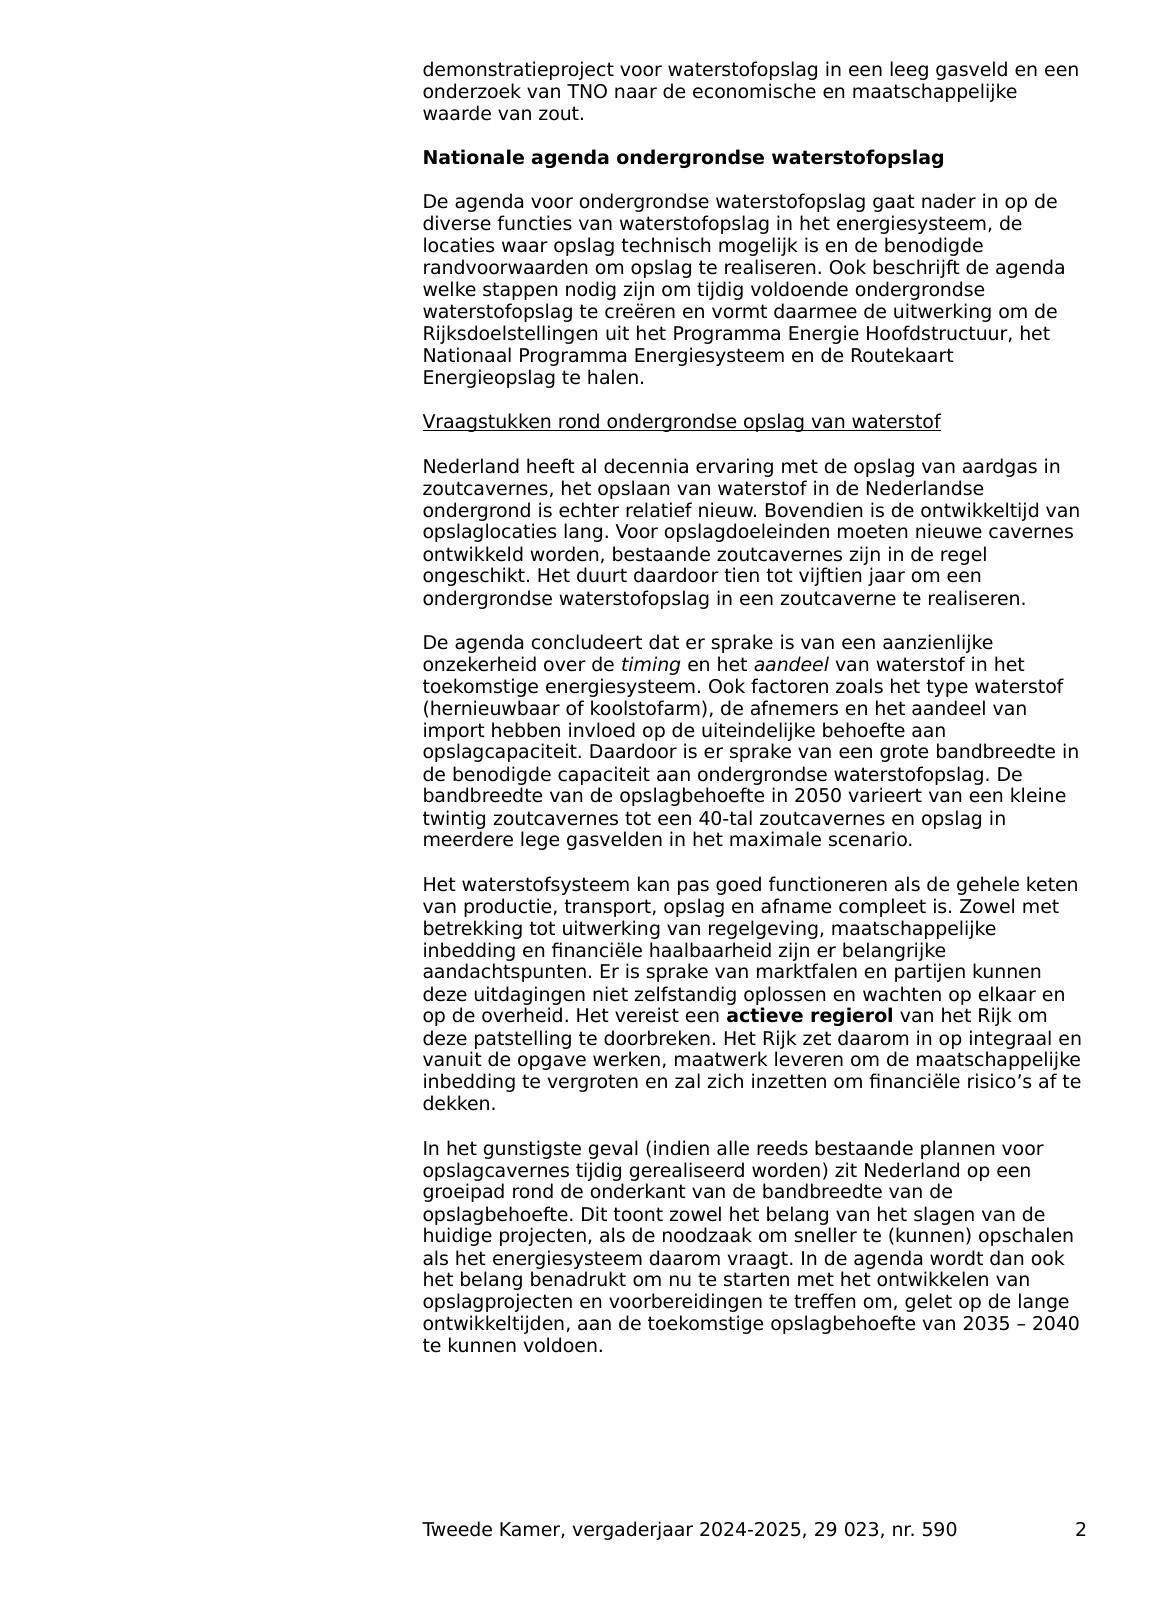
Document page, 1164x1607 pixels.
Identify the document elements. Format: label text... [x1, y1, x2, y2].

subtitle Nationale agenda ondergrondse waterstofopslag [422, 147, 1087, 169]
text Het waterstofsysteem kan pas goed functioneren als de gehele keten van productie, transport, opslag en afname compleet is. Zowel met betrekking tot uitwerking van regelgeving, maatschappelijke inbedding en financiële haalbaarheid zijn er belangrijke aandachtspunten. Er is sprake van marktfalen en partijen kunnen deze uitdagingen niet zelfstandig oplossen en wachten op elkaar en op de overheid. Het vereist een actieve regierol van het Rijk om deze patstelling te doorbreken. Het Rijk zet daarom in op integraal en vanuit de opgave werken, maatwerk leveren om de maatschappelijke inbedding te vergroten en zal zich inzetten om financiële risico’s af te dekken. [422, 873, 1087, 1115]
text De agenda voor ondergrondse waterstofopslag gaat nader in op de diverse functies van waterstofopslag in het energiesysteem, de locaties waar opslag technisch mogelijk is en de benodigde randvoorwaarden om opslag te realiseren. Ook beschrijft de agenda welke stappen nodig zijn om tijdig voldoende ondergrondse waterstofopslag te creëren en vormt daarmee de uitwerking om de Rijksdoelstellingen uit het Programma Energie Hoofdstructuur, het Nationaal Programma Energiesysteem en de Routekaart Energieopslag te halen. [422, 191, 1087, 389]
text In het gunstigste geval (indien alle reeds bestaande plannen voor opslagcavernes tijdig gerealiseerd worden) zit Nederland op een groeipad rond de onderkant van de bandbreedte van de opslagbehoefte. Dit toont zowel het belang van het slagen van de huidige projecten, als de noodzaak om sneller te (kunnen) opschalen als het energiesysteem daarom vraagt. In de agenda wordt dan ook het belang benadrukt om nu te starten met het ontwikkelen van opslagprojecten en voorbereidingen te treffen om, gelet op de lange ontwikkeltijden, aan de toekomstige opslagbehoefte van 2035 – 2040 te kunnen voldoen. [422, 1137, 1087, 1357]
subtitle Vraagstukken rond ondergrondse opslag van waterstof [422, 411, 1087, 433]
text demonstratieproject voor waterstofopslag in een leeg gasveld en een onderzoek van TNO naar de economische en maatschappelijke waarde van zout. [422, 59, 1087, 125]
text Nederland heeft al decennia ervaring met de opslag van aardgas in zoutcavernes, het opslaan van waterstof in de Nederlandse ondergrond is echter relatief nieuw. Bovendien is de ontwikkeltijd van opslaglocaties lang. Voor opslagdoeleinden moeten nieuwe cavernes ontwikkeld worden, bestaande zoutcavernes zijn in de regel ongeschikt. Het duurt daardoor tien tot vijftien jaar om een ondergrondse waterstofopslag in een zoutcaverne te realiseren. [422, 456, 1087, 609]
text De agenda concludeert dat er sprake is van een aanzienlijke onzekerheid over de timing en het aandeel van waterstof in het toekomstige energiesysteem. Ook factoren zoals het type waterstof (hernieuwbaar of koolstofarm), de afnemers en het aandeel van import hebben invloed op de uiteindelijke behoefte aan opslagcapaciteit. Daardoor is er sprake van een grote bandbreedte in de benodigde capaciteit aan ondergrondse waterstofopslag. De bandbreedte van de opslagbehoefte in 2050 varieert van een kleine twintig zoutcavernes tot een 40-tal zoutcavernes en opslag in meerdere lege gasvelden in het maximale scenario. [422, 632, 1087, 851]
